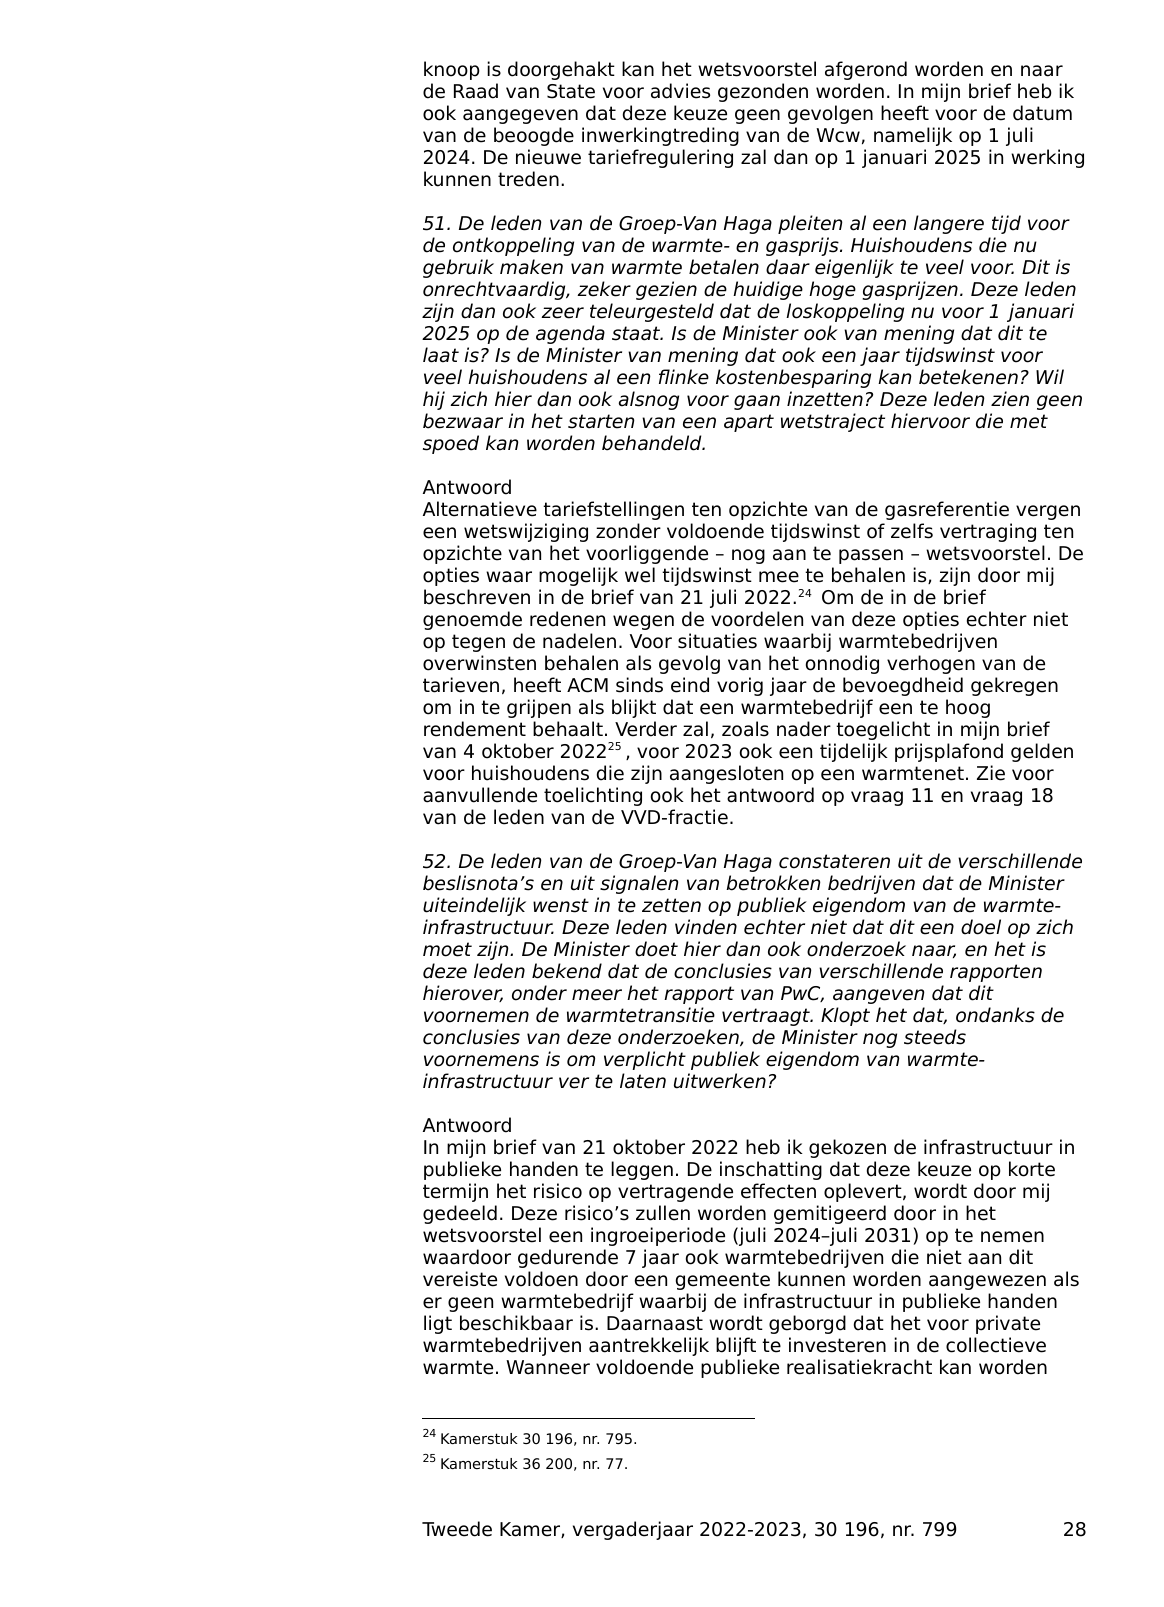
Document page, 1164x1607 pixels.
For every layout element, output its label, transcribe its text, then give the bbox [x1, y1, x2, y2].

text Kamerstuk 30 196, nr. 795. [422, 1427, 1087, 1449]
text 51. De leden van de Groep-Van Haga pleiten al een langere tijd voor de ontkoppeling van de warmte- en gasprijs. Huishoudens die nu gebruik maken van warmte betalen daar eigenlijk te veel voor. Dit is onrechtvaardig, zeker gezien de huidige hoge gasprijzen. Deze leden zijn dan ook zeer teleurgesteld dat de loskoppeling nu voor 1 januari 2025 op de agenda staat. Is de Minister ook van mening dat dit te laat is? Is de Minister van mening dat ook een jaar tijdswinst voor veel huishoudens al een flinke kostenbesparing kan betekenen? Wil hij zich hier dan ook alsnog voor gaan inzetten? Deze leden zien geen bezwaar in het starten van een apart wetstraject hiervoor die met spoed kan worden behandeld. [422, 213, 1087, 455]
text Antwoord [422, 477, 1087, 499]
text Alternatieve tariefstellingen ten opzichte van de gasreferentie vergen een wetswijziging zonder voldoende tijdswinst of zelfs vertraging ten opzichte van het voorliggende – nog aan te passen – wetsvoorstel. De opties waar mogelijk wel tijdswinst mee te behalen is, zijn door mij beschreven in de brief van 21 juli 2022. Om de in de brief genoemde redenen wegen de voordelen van deze opties echter niet op tegen de nadelen. Voor situaties waarbij warmtebedrijven overwinsten behalen als gevolg van het onnodig verhogen van de tarieven, heeft ACM sinds eind vorig jaar de bevoegdheid gekregen om in te grijpen als blijkt dat een warmtebedrijf een te hoog rendement behaalt. Verder zal, zoals nader toegelicht in mijn brief van 4 oktober 2022, voor 2023 ook een tijdelijk prijsplafond gelden voor huishoudens die zijn aangesloten op een warmtenet. Zie voor aanvullende toelichting ook het antwoord op vraag 11 en vraag 18 van de leden van de VVD-fractie. [422, 499, 1087, 829]
text Antwoord [422, 1115, 1087, 1137]
text 52. De leden van de Groep-Van Haga constateren uit de verschillende beslisnota’s en uit signalen van betrokken bedrijven dat de Minister uiteindelijk wenst in te zetten op publiek eigendom van de warmte-infrastructuur. Deze leden vinden echter niet dat dit een doel op zich moet zijn. De Minister doet hier dan ook onderzoek naar, en het is deze leden bekend dat de conclusies van verschillende rapporten hierover, onder meer het rapport van PwC, aangeven dat dit voornemen de warmtetransitie vertraagt. Klopt het dat, ondanks de conclusies van deze onderzoeken, de Minister nog steeds voornemens is om verplicht publiek eigendom van warmte-infrastructuur ver te laten uitwerken? [422, 851, 1087, 1093]
text knoop is doorgehakt kan het wetsvoorstel afgerond worden en naar de Raad van State voor advies gezonden worden. In mijn brief heb ik ook aangegeven dat deze keuze geen gevolgen heeft voor de datum van de beoogde inwerkingtreding van de Wcw, namelijk op 1 juli 2024. De nieuwe tariefregulering zal dan op 1 januari 2025 in werking kunnen treden. [422, 59, 1087, 191]
text Kamerstuk 36 200, nr. 77. [422, 1452, 1087, 1474]
text In mijn brief van 21 oktober 2022 heb ik gekozen de infrastructuur in publieke handen te leggen. De inschatting dat deze keuze op korte termijn het risico op vertragende effecten oplevert, wordt door mij gedeeld. Deze risico’s zullen worden gemitigeerd door in het wetsvoorstel een ingroeiperiode (juli 2024–juli 2031) op te nemen waardoor gedurende 7 jaar ook warmtebedrijven die niet aan dit vereiste voldoen door een gemeente kunnen worden aangewezen als er geen warmtebedrijf waarbij de infrastructuur in publieke handen ligt beschikbaar is. Daarnaast wordt geborgd dat het voor private warmtebedrijven aantrekkelijk blijft te investeren in de collectieve warmte. Wanneer voldoende publieke realisatiekracht kan worden [422, 1137, 1087, 1379]
